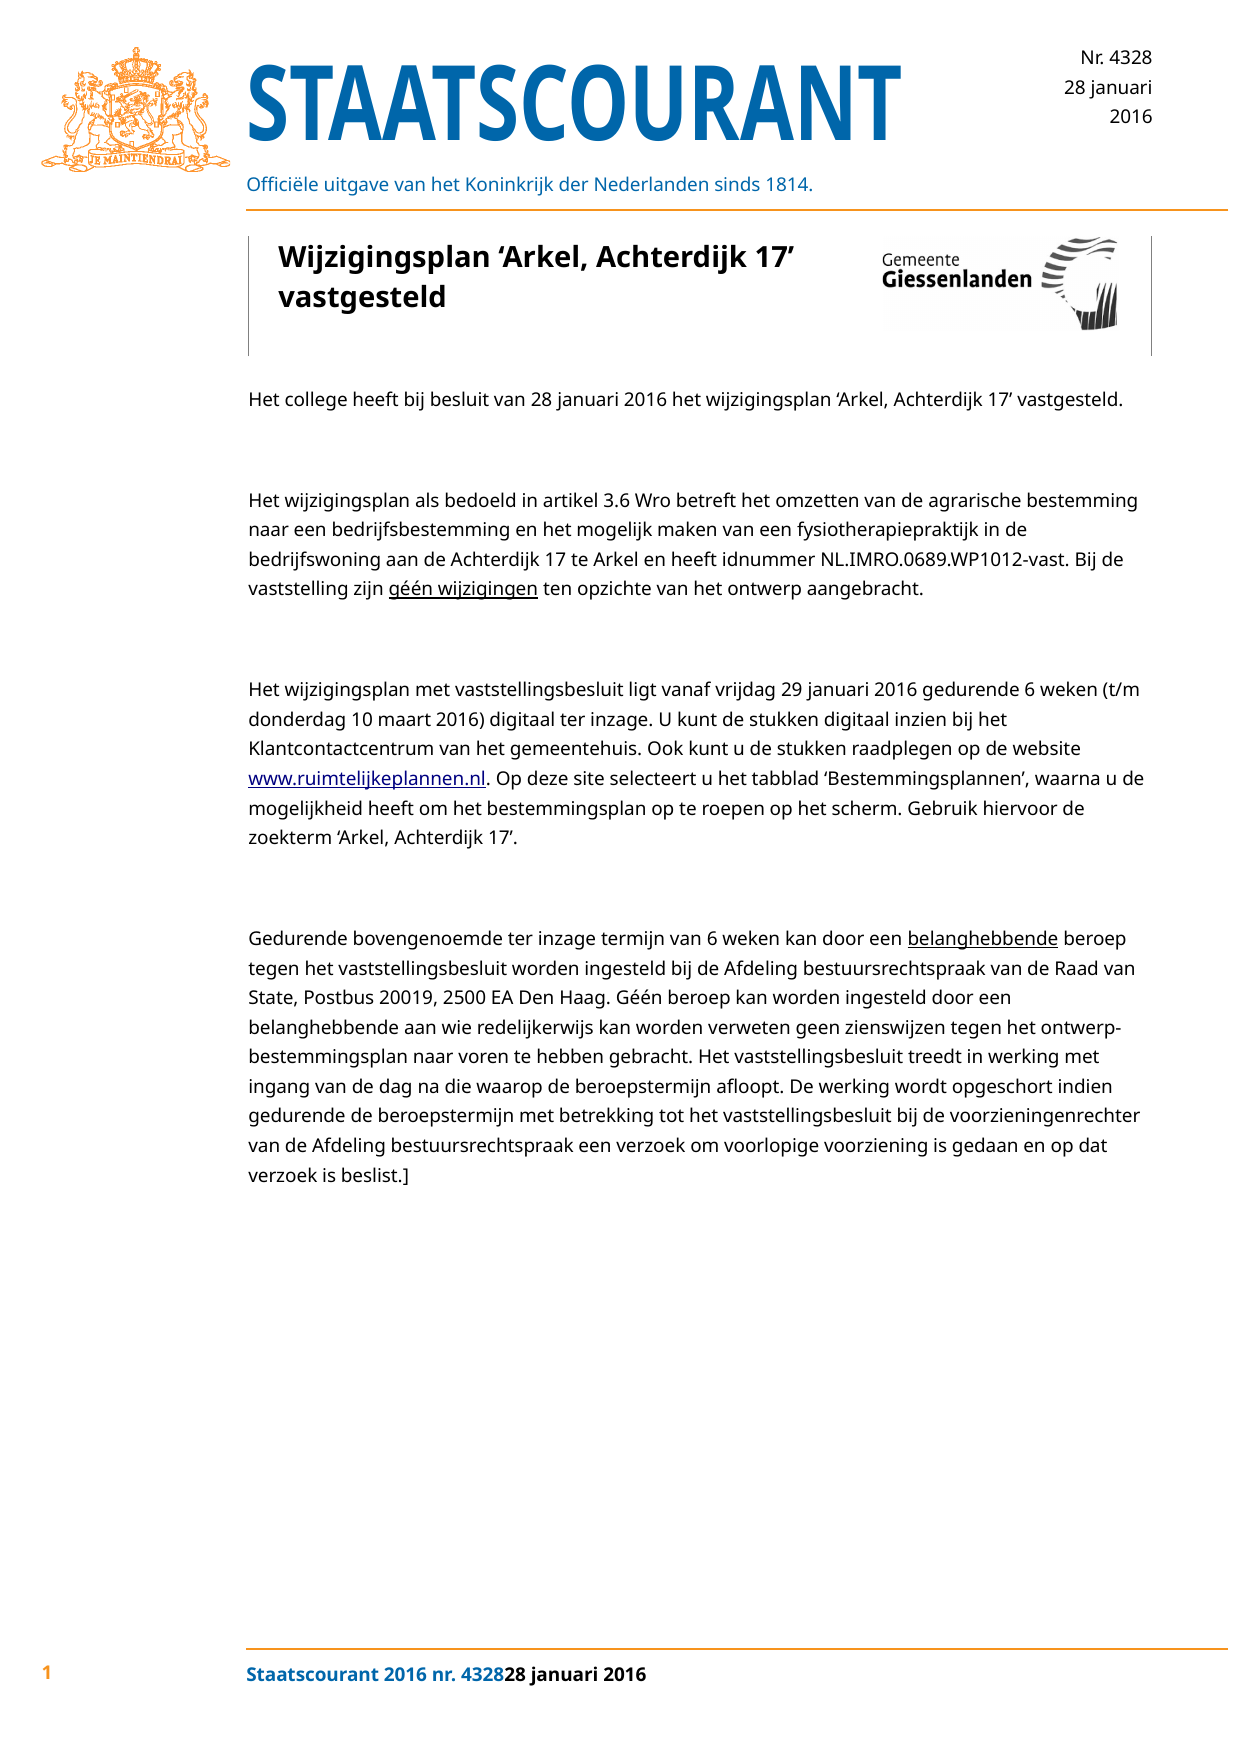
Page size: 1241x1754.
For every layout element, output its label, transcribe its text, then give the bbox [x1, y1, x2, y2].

picture [882, 236, 1119, 331]
text Het wijzigingsplan met vaststellingsbesluit ligt vanaf vrijdag 29 januari 2016 gedurende 6 weken (t/m donderdag 10 maart 2016) digitaal ter inzage. U kunt de stukken digitaal inzien bij het Klantcontactcentrum van het gemeentehuis. Ook kunt u de stukken raadplegen op de website www.ruimtelijkeplannen.nl. Op deze site selecteert u het tabblad ‘Bestemmingsplannen’, waarna u de mogelijkheid heeft om het bestemmingsplan op te roepen op het scherm. Gebruik hiervoor de zoekterm ‘Arkel, Achterdijk 17’. [248, 676, 1152, 850]
table_header Wijzigingsplan ‘Arkel, Achterdijk 17’ vastgesteld [249, 236, 850, 356]
text Het wijzigingsplan als bedoeld in artikel 3.6 Wro betreft het omzetten van de agrarische bestemming naar een bedrijfsbestemming en het mogelijk maken van een fysiotherapiepraktijk in de bedrijfswoning aan de Achterdijk 17 te Arkel en heeft idnummer NL.IMRO.0689.WP1012-vast. Bij de vaststelling zijn géén wijzigingen ten opzichte van het ontwerp aangebracht. [248, 487, 1152, 601]
picture [41, 47, 231, 172]
text Het college heeft bij besluit van 28 januari 2016 het wijzigingsplan ‘Arkel, Achterdijk 17’ vastgesteld. [248, 386, 1152, 412]
text Gedurende bovengenoemde ter inzage termijn van 6 weken kan door een belanghebbende beroep tegen het vaststellingsbesluit worden ingesteld bij de Afdeling bestuursrechtspraak van de Raad van State, Postbus 20019, 2500 EA Den Haag. Géén beroep kan worden ingesteld door een belanghebbende aan wie redelijkerwijs kan worden verweten geen zienswijzen tegen het ontwerp-bestemmingsplan naar voren te hebben gebracht. Het vaststellingsbesluit treedt in werking met ingang van de dag na die waarop de beroepstermijn afloopt. De werking wordt opgeschort indien gedurende de beroepstermijn met betrekking tot het vaststellingsbesluit bij de voorzieningenrechter van de Afdeling bestuurs­rechtspraak een verzoek om voorlopige voorziening is gedaan en op dat verzoek is beslist.] [248, 925, 1152, 1187]
table_header [850, 236, 1151, 356]
